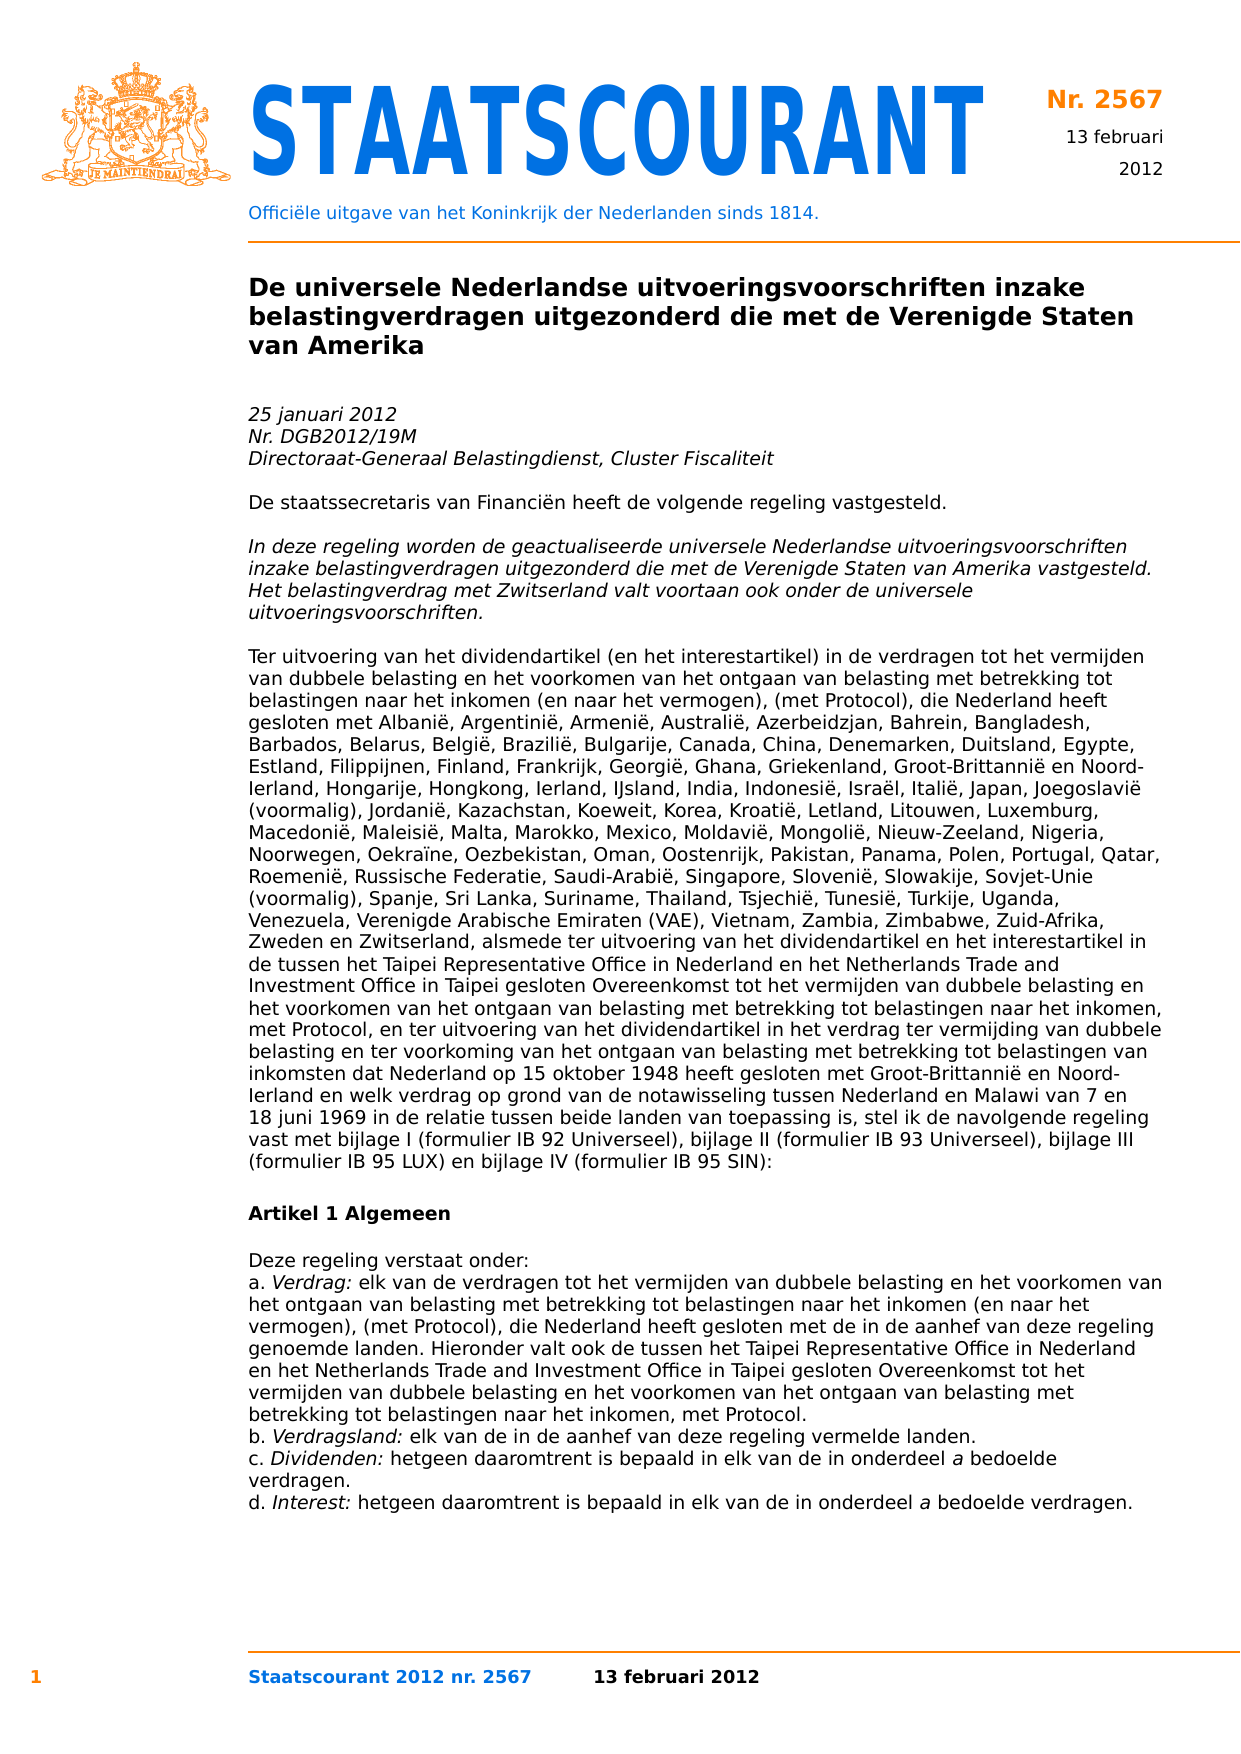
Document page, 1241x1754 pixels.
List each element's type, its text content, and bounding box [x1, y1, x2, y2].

subtitle De universele Nederlandse uitvoeringsvoorschriften inzake belastingverdragen uitgezonderd die met de Verenigde Staten van Amerika [248, 273, 1163, 361]
table_cell 13 februari [998, 121, 1240, 153]
text De staatssecretaris van Financiën heeft de volgende regeling vastgesteld. [248, 492, 1163, 514]
picture [41, 62, 231, 186]
table_cell 2012 [998, 153, 1240, 203]
text Deze regeling verstaat onder: [248, 1250, 1163, 1272]
table_header Nr. 2567 [998, 62, 1240, 121]
subtitle Artikel 1 Algemeen [248, 1203, 1163, 1225]
text Directoraat-Generaal Belastingdienst, Cluster Fiscaliteit [248, 448, 1163, 470]
table_header [25, 62, 248, 241]
text a. Verdrag: elk van de verdragen tot het vermijden van dubbele belasting en het voorkomen van het ontgaan van belasting met betrekking tot belastingen naar het inkomen (en naar het vermogen), (met Protocol), die Nederland heeft gesloten met de in de aanhef van deze regeling genoemde landen. Hieronder valt ook de tussen het Taipei Representative Office in Nederland en het Netherlands Trade and Investment Office in Taipei gesloten Overeenkomst tot het vermijden van dubbele belasting en het voorkomen van het ontgaan van belasting met betrekking tot belastingen naar het inkomen, met Protocol. [248, 1272, 1163, 1426]
text Nr. DGB2012/19M [248, 426, 1163, 448]
text c. Dividenden: hetgeen daaromtrent is bepaald in elk van de in onderdeel a bedoelde verdragen. [248, 1448, 1163, 1492]
text 25 januari 2012 [248, 404, 1163, 426]
table_header STAATSCOURANT [248, 62, 998, 203]
text Ter uitvoering van het dividendartikel (en het interestartikel) in de verdragen tot het vermijden van dubbele belasting en het voorkomen van het ontgaan van belasting met betrekking tot belastingen naar het inkomen (en naar het vermogen), (met Protocol), die Nederland heeft gesloten met Albanië, Argentinië, Armenië, Australië, Azerbeidzjan, Bahrein, Bangladesh, Barbados, Belarus, België, Brazilië, Bulgarije, Canada, China, Denemarken, Duitsland, Egypte, Estland, Filippijnen, Finland, Frankrijk, Georgië, Ghana, Griekenland, Groot-Brittannië en Noord-Ierland, Hongarije, Hongkong, Ierland, IJsland, India, Indonesië, Israël, Italië, Japan, Joegoslavië (voormalig), Jordanië, Kazachstan, Koeweit, Korea, Kroatië, Letland, Litouwen, Luxemburg, Macedonië, Maleisië, Malta, Marokko, Mexico, Moldavië, Mongolië, Nieuw-Zeeland, Nigeria, Noorwegen, Oekraïne, Oezbekistan, Oman, Oostenrijk, Pakistan, Panama, Polen, Portugal, Qatar, Roemenië, Russische Federatie, Saudi-Arabië, Singapore, Slovenië, Slowakije, Sovjet-Unie (voormalig), Spanje, Sri Lanka, Suriname, Thailand, Tsjechië, Tunesië, Turkije, Uganda, Venezuela, Verenigde Arabische Emiraten (VAE), Vietnam, Zambia, Zimbabwe, Zuid-Afrika, Zweden en Zwitserland, alsmede ter uitvoering van het dividendartikel en het interestartikel in de tussen het Taipei Representative Office in Nederland en het Netherlands Trade and Investment Office in Taipei gesloten Overeenkomst tot het vermijden van dubbele belasting en het voorkomen van het ontgaan van belasting met betrekking tot belastingen naar het inkomen, met Protocol, en ter uitvoering van het dividendartikel in het verdrag ter vermijding van dubbele belasting en ter voorkoming van het ontgaan van belasting met betrekking tot belastingen van inkomsten dat Nederland op 15 oktober 1948 heeft gesloten met Groot-Brittannië en Noord-Ierland en welk verdrag op grond van de notawisseling tussen Nederland en Malawi van 7 en 18 juni 1969 in de relatie tussen beide landen van toepassing is, stel ik de navolgende regeling vast met bijlage I (formulier IB 92 Universeel), bijlage II (formulier IB 93 Universeel), bijlage III (formulier IB 95 LUX) en bijlage IV (formulier IB 95 SIN): [248, 646, 1163, 1173]
text In deze regeling worden de geactualiseerde universele Nederlandse uitvoeringsvoorschriften inzake belastingverdragen uitgezonderd die met de Verenigde Staten van Amerika vastgesteld. Het belastingverdrag met Zwitserland valt voortaan ook onder de universele uitvoeringsvoorschriften. [248, 536, 1163, 624]
text b. Verdragsland: elk van de in de aanhef van deze regeling vermelde landen. [248, 1426, 1163, 1448]
text d. Interest: hetgeen daaromtrent is bepaald in elk van de in onderdeel a bedoelde verdragen. [248, 1492, 1163, 1514]
table_cell Officiële uitgave van het Koninkrijk der Nederlanden sinds 1814. [248, 203, 1240, 241]
